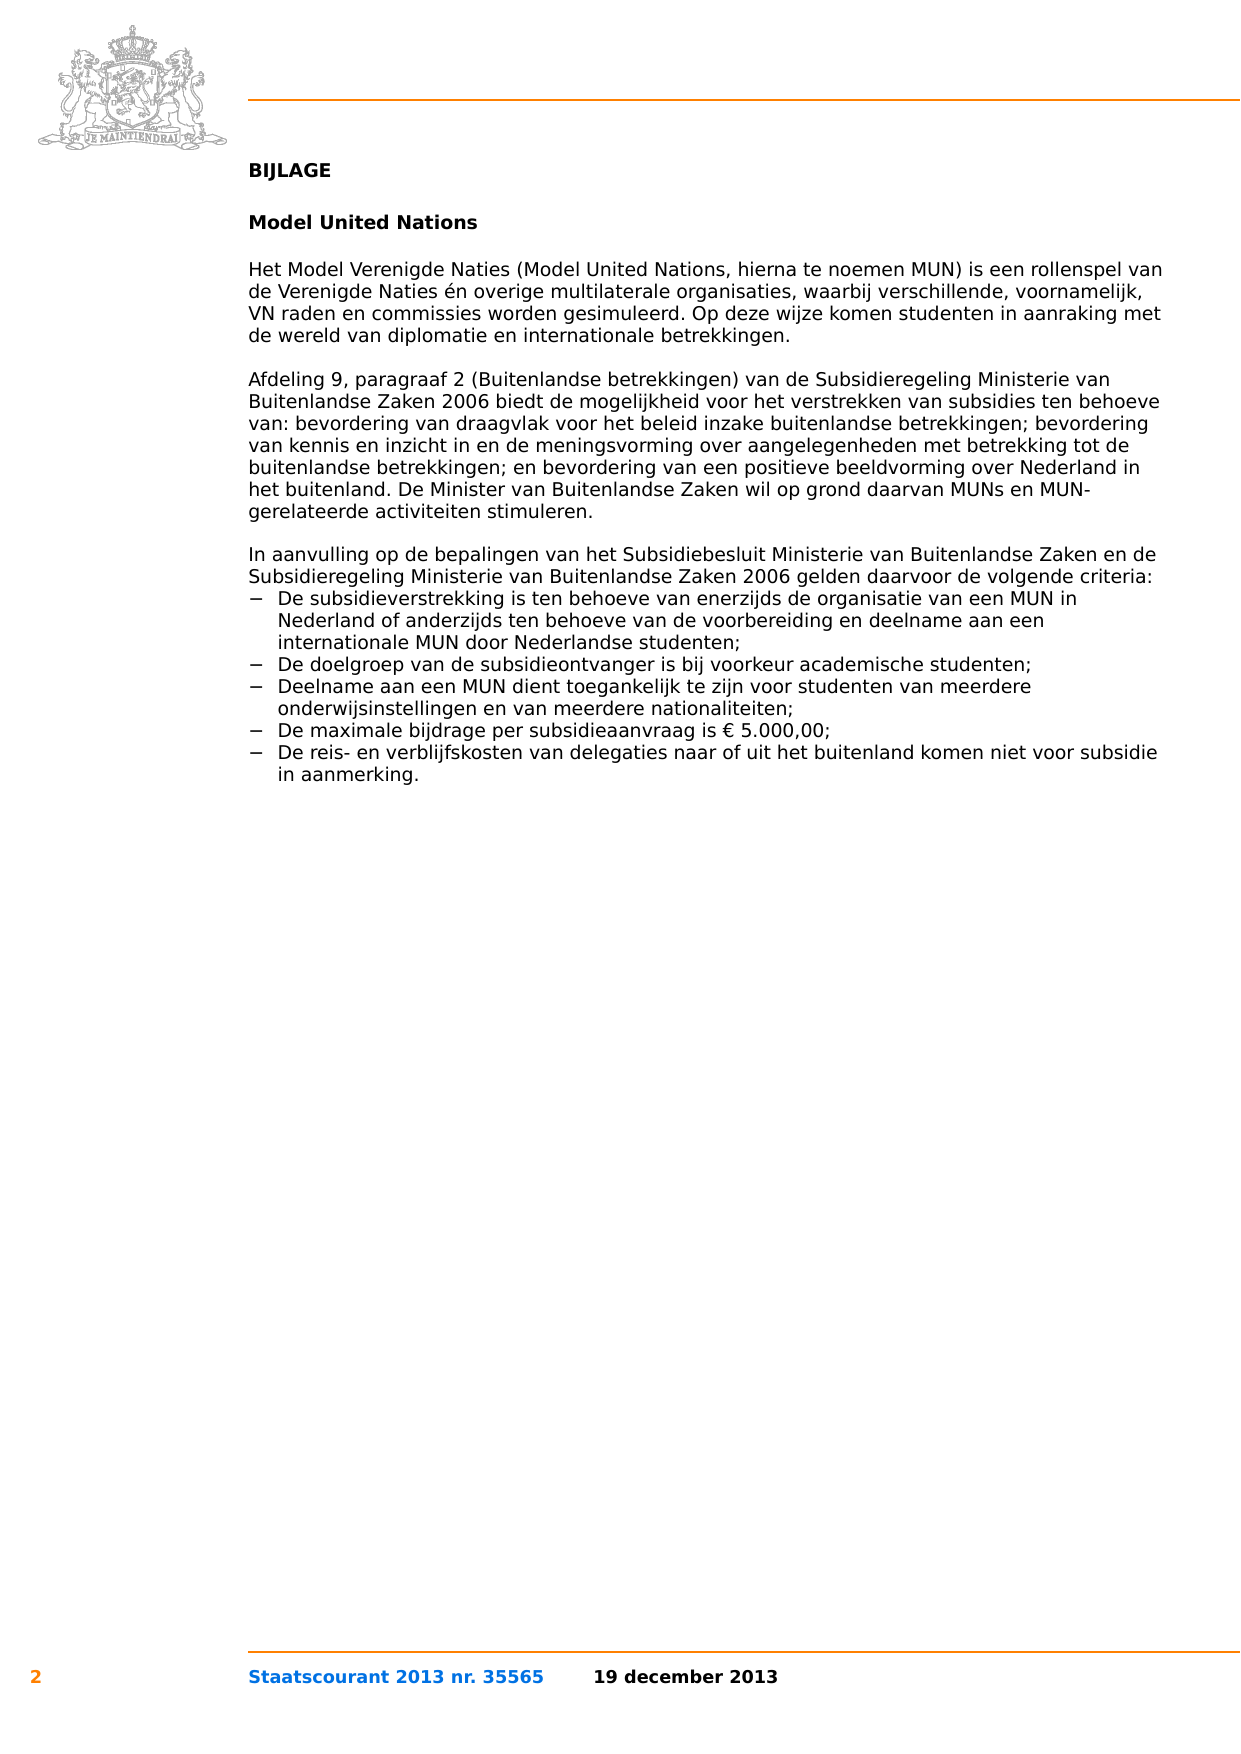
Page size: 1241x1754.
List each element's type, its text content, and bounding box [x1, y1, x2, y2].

text − Deelname aan een MUN dient toegankelijk te zijn voor studenten van meerdere onderwijsinstellingen en van meerdere nationaliteiten; [248, 676, 1163, 720]
subtitle Model United Nations [248, 212, 1163, 234]
text In aanvulling op de bepalingen van het Subsidiebesluit Ministerie van Buitenlandse Zaken en de Subsidieregeling Ministerie van Buitenlandse Zaken 2006 gelden daarvoor de volgende criteria: [248, 544, 1163, 588]
text − De doelgroep van de subsidieontvanger is bij voorkeur academische studenten; [248, 654, 1163, 676]
subtitle BIJLAGE [248, 160, 1163, 182]
text − De reis- en verblijfskosten van delegaties naar of uit het buitenland komen niet voor subsidie in aanmerking. [248, 742, 1163, 786]
picture [38, 25, 227, 150]
text Het Model Verenigde Naties (Model United Nations, hierna te noemen MUN) is een rollenspel van de Verenigde Naties én overige multilaterale organisaties, waarbij verschillende, voornamelijk, VN raden en commissies worden gesimuleerd. Op deze wijze komen studenten in aanraking met de wereld van diplomatie en internationale betrekkingen. [248, 259, 1163, 347]
text − De maximale bijdrage per subsidieaanvraag is € 5.000,00; [248, 720, 1163, 742]
text Afdeling 9, paragraaf 2 (Buitenlandse betrekkingen) van de Subsidieregeling Ministerie van Buitenlandse Zaken 2006 biedt de mogelijkheid voor het verstrekken van subsidies ten behoeve van: bevordering van draagvlak voor het beleid inzake buitenlandse betrekkingen; bevordering van kennis en inzicht in en de meningsvorming over aangelegenheden met betrekking tot de buitenlandse betrekkingen; en bevordering van een positieve beeldvorming over Nederland in het buitenland. De Minister van Buitenlandse Zaken wil op grond daarvan MUNs en MUN-gerelateerde activiteiten stimuleren. [248, 369, 1163, 522]
text − De subsidieverstrekking is ten behoeve van enerzijds de organisatie van een MUN in Nederland of anderzijds ten behoeve van de voorbereiding en deelname aan een internationale MUN door Nederlandse studenten; [248, 588, 1163, 654]
